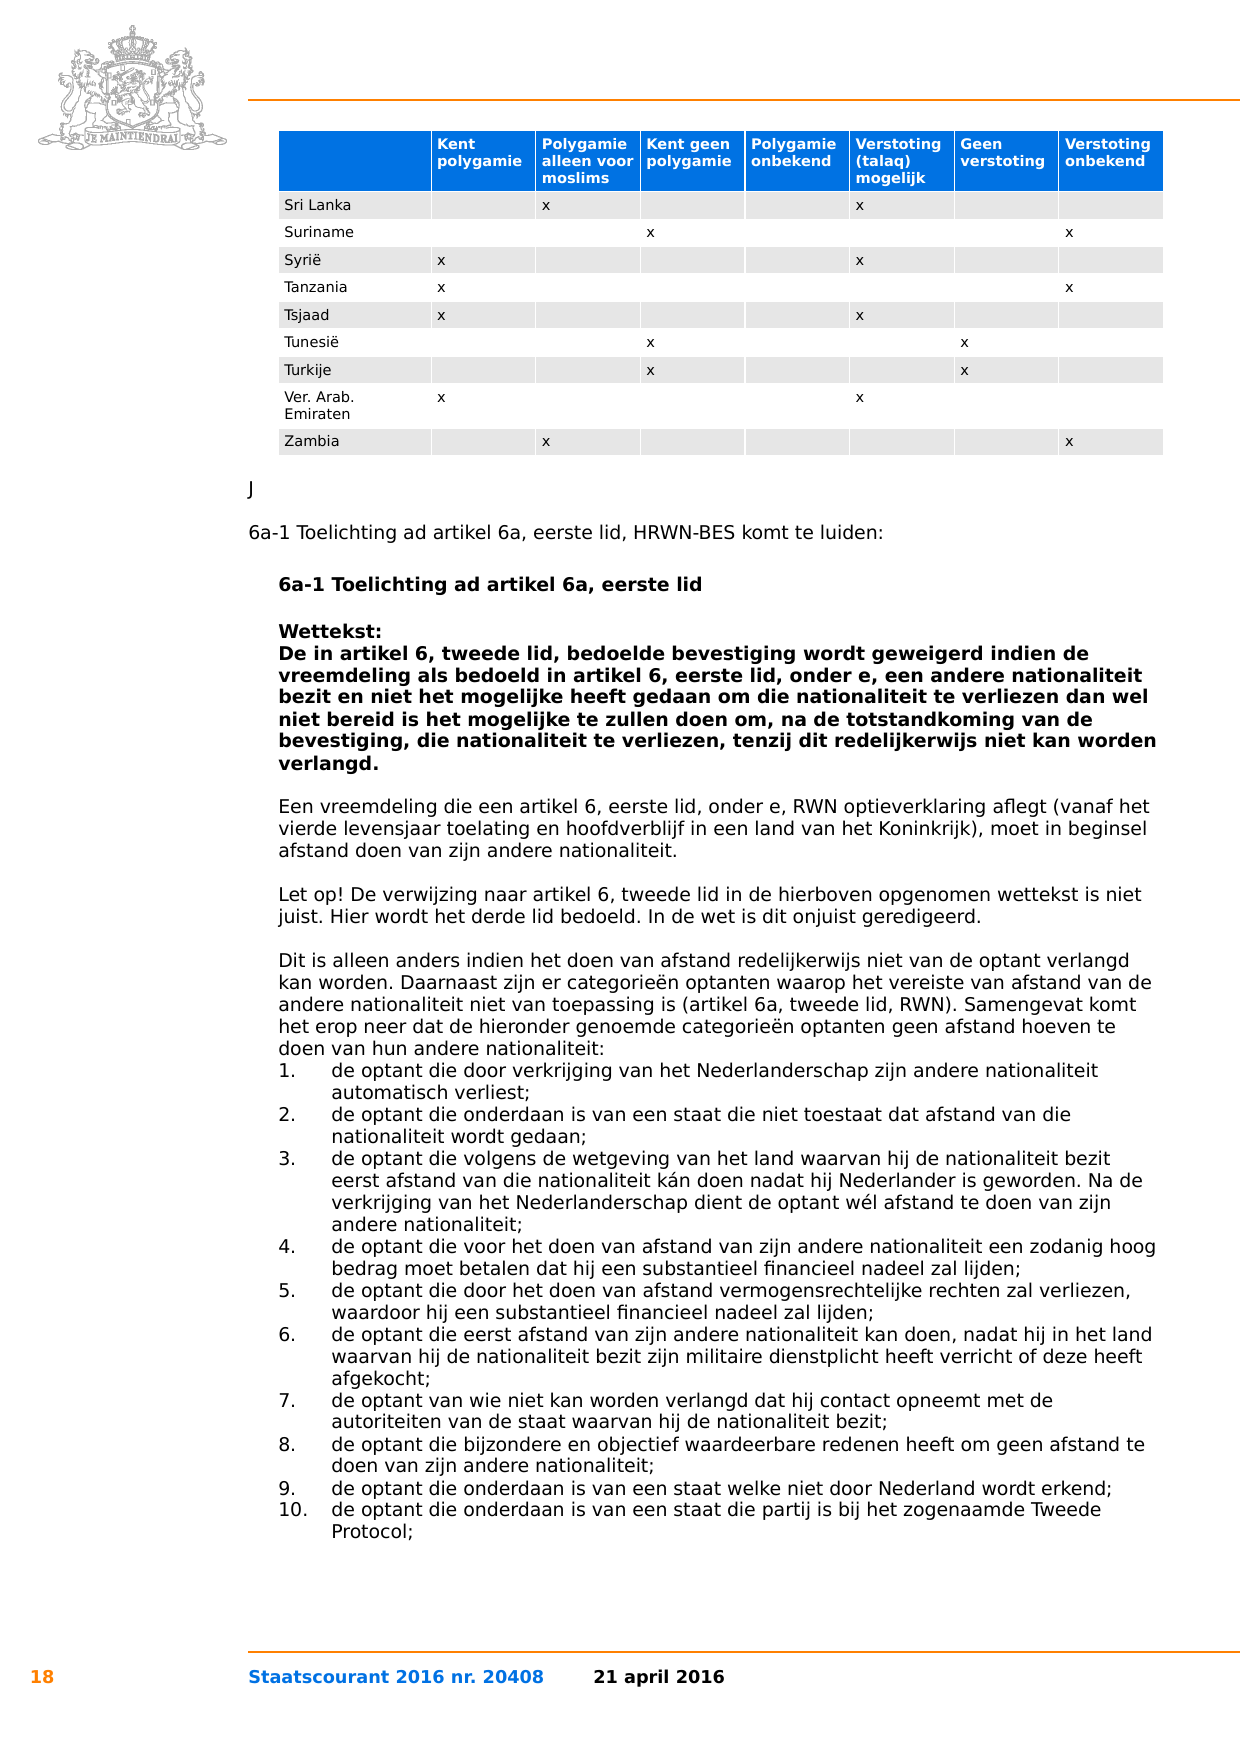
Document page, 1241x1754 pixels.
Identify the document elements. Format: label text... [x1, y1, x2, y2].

table_cell [1059, 192, 1163, 219]
table_header Verstoting onbekend [1059, 131, 1163, 191]
table_cell [955, 384, 1058, 427]
table_header Polygamie onbekend [746, 131, 849, 191]
table_cell [746, 220, 849, 246]
table_cell [641, 275, 744, 301]
table_cell [746, 192, 849, 219]
table_cell x [850, 384, 954, 427]
table_cell [850, 357, 954, 383]
table_cell [536, 220, 640, 246]
table_cell [536, 275, 640, 301]
table_cell [746, 429, 849, 455]
table_cell [536, 329, 640, 356]
table_cell Zambia [279, 429, 431, 455]
text Let op! De verwijzing naar artikel 6, tweede lid in de hierboven opgenomen wettekst is niet juist. Hier wordt het derde lid bedoeld. In de wet is dit onjuist geredigeerd. [278, 884, 1163, 928]
table_cell x [641, 329, 744, 356]
table_cell [641, 429, 744, 455]
table_cell [746, 247, 849, 273]
table_cell [432, 357, 535, 383]
table_header Verstoting (talaq) mogelijk [850, 131, 954, 191]
table_cell Turkije [279, 357, 431, 383]
table_cell x [850, 302, 954, 328]
table_cell Tsjaad [279, 302, 431, 328]
table_cell x [641, 357, 744, 383]
table_cell x [432, 384, 535, 427]
text 7. de optant van wie niet kan worden verlangd dat hij contact opneemt met de autoriteiten van de staat waarvan hij de nationaliteit bezit; [278, 1389, 1163, 1433]
table_cell [955, 429, 1058, 455]
table_cell [955, 192, 1058, 219]
table_cell [536, 247, 640, 273]
table_cell [955, 302, 1058, 328]
table_cell [1059, 384, 1163, 427]
table_cell Tanzania [279, 275, 431, 301]
table_cell Suriname [279, 220, 431, 246]
table_cell x [1059, 220, 1163, 246]
table_cell [1059, 302, 1163, 328]
table_cell Tunesië [279, 329, 431, 356]
table_cell x [536, 192, 640, 219]
table_cell [1059, 329, 1163, 356]
table_cell x [432, 247, 535, 273]
table_cell [955, 275, 1058, 301]
table_cell [641, 247, 744, 273]
table_cell [955, 247, 1058, 273]
table_cell x [850, 192, 954, 219]
table_cell [746, 357, 849, 383]
text 8. de optant die bijzondere en objectief waardeerbare redenen heeft om geen afstand te doen van zijn andere nationaliteit; [278, 1433, 1163, 1477]
table_cell Sri Lanka [279, 192, 431, 219]
text 9. de optant die onderdaan is van een staat welke niet door Nederland wordt erkend; [278, 1477, 1163, 1499]
table_cell [746, 302, 849, 328]
table_cell [850, 275, 954, 301]
table_cell [432, 192, 535, 219]
table_cell Ver. Arab. Emiraten [279, 384, 431, 427]
table_cell [536, 302, 640, 328]
table_cell [536, 384, 640, 427]
table_cell x [432, 275, 535, 301]
table_cell [850, 429, 954, 455]
text 5. de optant die door het doen van afstand vermogensrechtelijke rechten zal verliezen, waardoor hij een substantieel financieel nadeel zal lijden; [278, 1279, 1163, 1323]
table_cell x [536, 429, 640, 455]
table_cell [1059, 357, 1163, 383]
table_cell [850, 220, 954, 246]
table_cell x [1059, 275, 1163, 301]
text De in artikel 6, tweede lid, bedoelde bevestiging wordt geweigerd indien de vreemdeling als bedoeld in artikel 6, eerste lid, onder e, een andere nationaliteit bezit en niet het mogelijke heeft gedaan om die nationaliteit te verliezen dan wel niet bereid is het mogelijke te zullen doen om, na de totstandkoming van de bevestiging, die nationaliteit te verliezen, tenzij dit redelijkerwijs niet kan worden verlangd. [278, 642, 1163, 774]
table_cell [432, 220, 535, 246]
text Een vreemdeling die een artikel 6, eerste lid, onder e, RWN optieverklaring aflegt (vanaf het vierde levensjaar toelating en hoofdverblijf in een land van het Koninkrijk), moet in beginsel afstand doen van zijn andere nationaliteit. [278, 796, 1163, 862]
table_header Kent geen polygamie [641, 131, 744, 191]
text 2. de optant die onderdaan is van een staat die niet toestaat dat afstand van die nationaliteit wordt gedaan; [278, 1104, 1163, 1148]
table_header Polygamie alleen voor moslims [536, 131, 640, 191]
table_cell x [641, 220, 744, 246]
table_header [279, 131, 431, 191]
picture [38, 25, 227, 150]
table_cell x [955, 329, 1058, 356]
table_cell x [955, 357, 1058, 383]
table_cell [641, 192, 744, 219]
text Dit is alleen anders indien het doen van afstand redelijkerwijs niet van de optant verlangd kan worden. Daarnaast zijn er categorieën optanten waarop het vereiste van afstand van de andere nationaliteit niet van toepassing is (artikel 6a, tweede lid, RWN). Samengevat komt het erop neer dat de hieronder genoemde categorieën optanten geen afstand hoeven te doen van hun andere nationaliteit: [278, 950, 1163, 1060]
text J [248, 478, 1163, 500]
table_cell [746, 275, 849, 301]
table_cell [746, 384, 849, 427]
table_cell x [850, 247, 954, 273]
table_cell x [1059, 429, 1163, 455]
table_cell [955, 220, 1058, 246]
table_cell [432, 429, 535, 455]
table_cell x [432, 302, 535, 328]
table_cell [746, 329, 849, 356]
table_cell [1059, 247, 1163, 273]
table_cell [641, 302, 744, 328]
table_header Kent polygamie [432, 131, 535, 191]
table_header Geen verstoting [955, 131, 1058, 191]
table_cell Syrië [279, 247, 431, 273]
text 4. de optant die voor het doen van afstand van zijn andere nationaliteit een zodanig hoog bedrag moet betalen dat hij een substantieel financieel nadeel zal lijden; [278, 1236, 1163, 1279]
table_cell [432, 329, 535, 356]
subtitle 6a-1 Toelichting ad artikel 6a, eerste lid [278, 573, 1163, 596]
text 10. de optant die onderdaan is van een staat die partij is bij het zogenaamde Tweede Protocol; [278, 1499, 1163, 1543]
table_cell [850, 329, 954, 356]
text 6. de optant die eerst afstand van zijn andere nationaliteit kan doen, nadat hij in het land waarvan hij de nationaliteit bezit zijn militaire dienstplicht heeft verricht of deze heeft afgekocht; [278, 1323, 1163, 1389]
text 3. de optant die volgens de wetgeving van het land waarvan hij de nationaliteit bezit eerst afstand van die nationaliteit kán doen nadat hij Nederlander is geworden. Na de verkrijging van het Nederlanderschap dient de optant wél afstand te doen van zijn andere nationaliteit; [278, 1148, 1163, 1236]
text 1. de optant die door verkrijging van het Nederlanderschap zijn andere nationaliteit automatisch verliest; [278, 1060, 1163, 1104]
table_cell [641, 384, 744, 427]
text 6a-1 Toelichting ad artikel 6a, eerste lid, HRWN-BES komt te luiden: [248, 522, 1163, 543]
table_cell [536, 357, 640, 383]
text Wettekst: [278, 621, 1163, 642]
